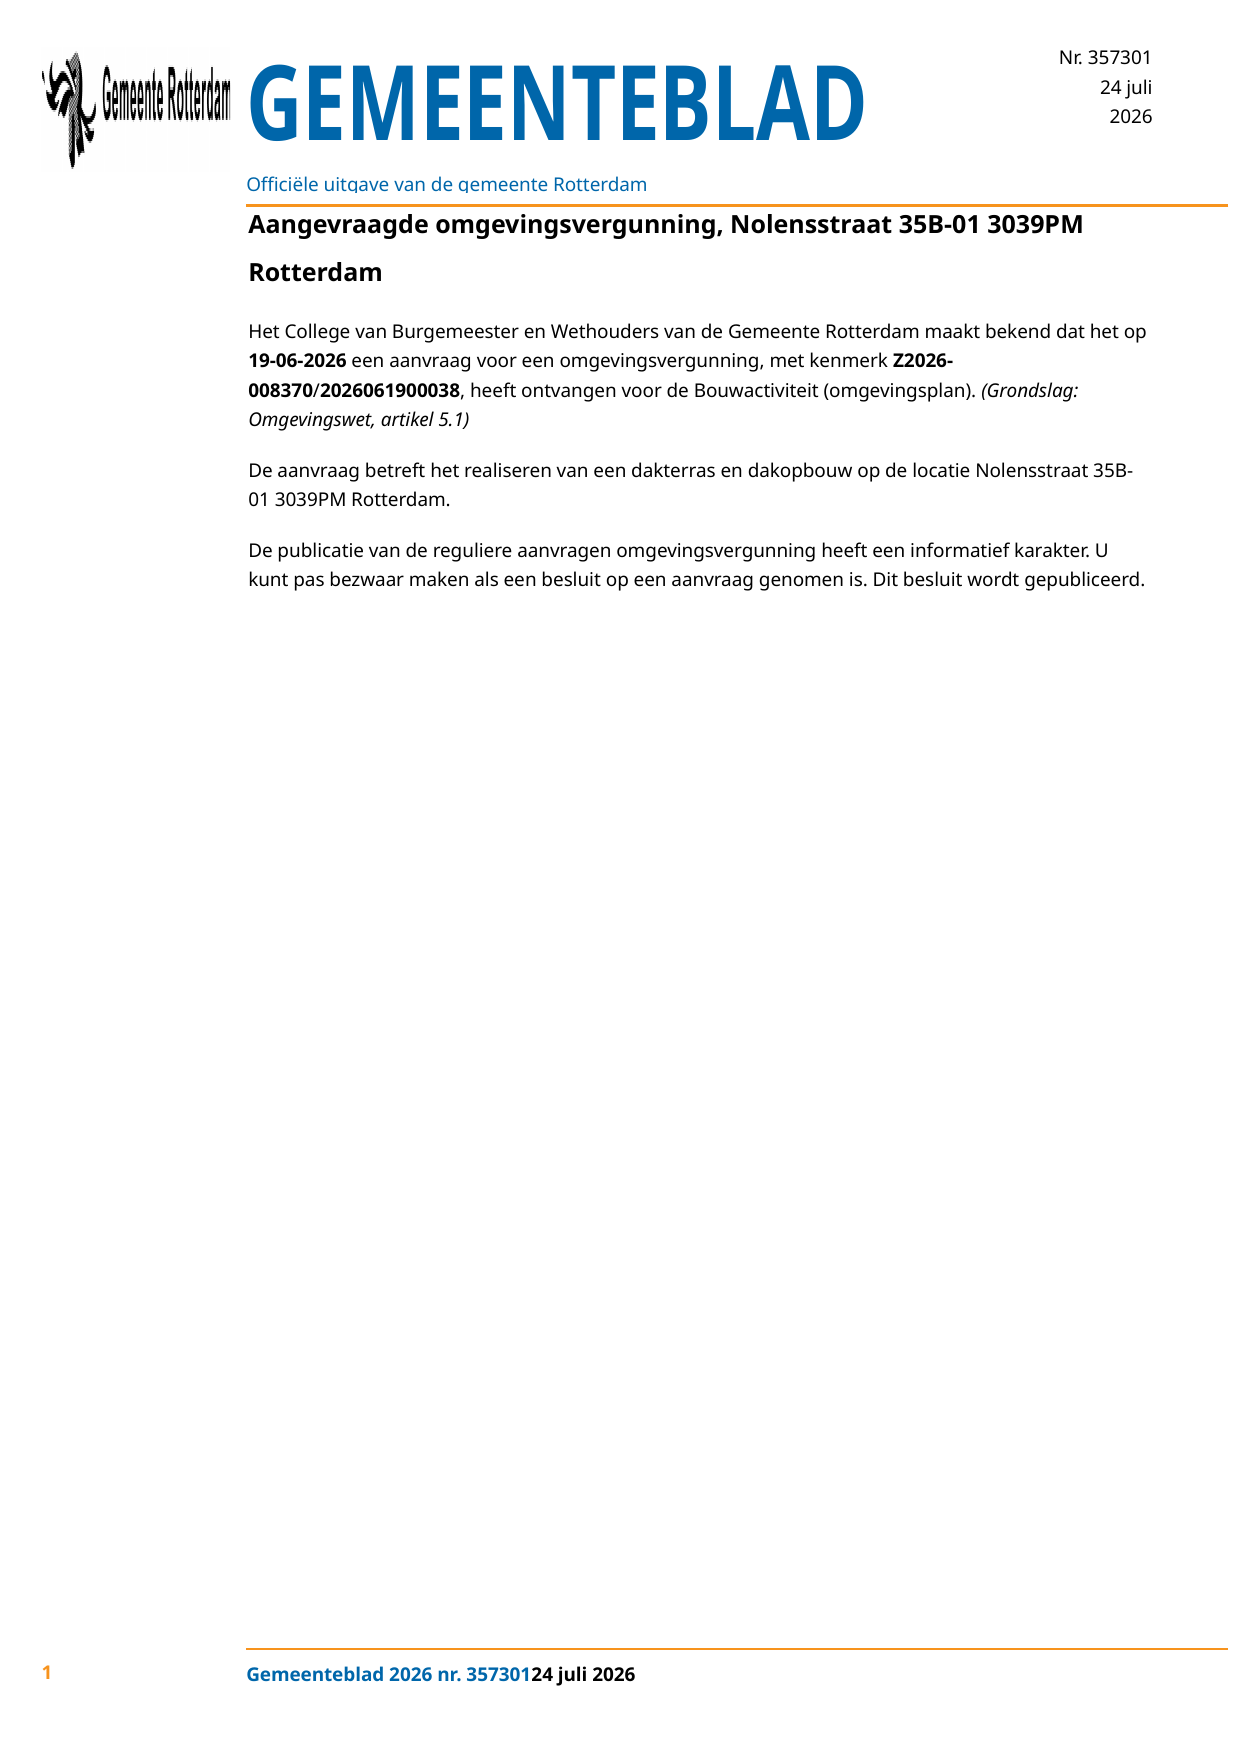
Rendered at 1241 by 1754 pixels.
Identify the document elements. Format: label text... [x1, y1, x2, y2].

text De aanvraag betreft het realiseren van een dakterras en dakopbouw op de locatie Nolensstraat 35B-01 3039PM Rotterdam. [248, 457, 1152, 512]
text Het College van Burgemeester en Wethouders van de Gemeente Rotterdam maakt bekend dat het op 19-06-2026 een aanvraag voor een omgevingsvergunning, met kenmerk Z2026-008370/2026061900038, heeft ontvangen voor de Bouwactiviteit (omgevingsplan). (Grondslag: Omgevingswet, artikel 5.1) [248, 318, 1152, 432]
text De publicatie van de reguliere aanvragen omgevingsvergunning heeft een informatief karakter. U kunt pas bezwaar maken als een besluit op een aanvraag genomen is. Dit besluit wordt gepubliceerd. [248, 537, 1152, 592]
text Aangevraagde omgevingsvergunning, Nolensstraat 35B-01 3039PM Rotterdam [248, 207, 1152, 288]
picture [41, 47, 231, 172]
